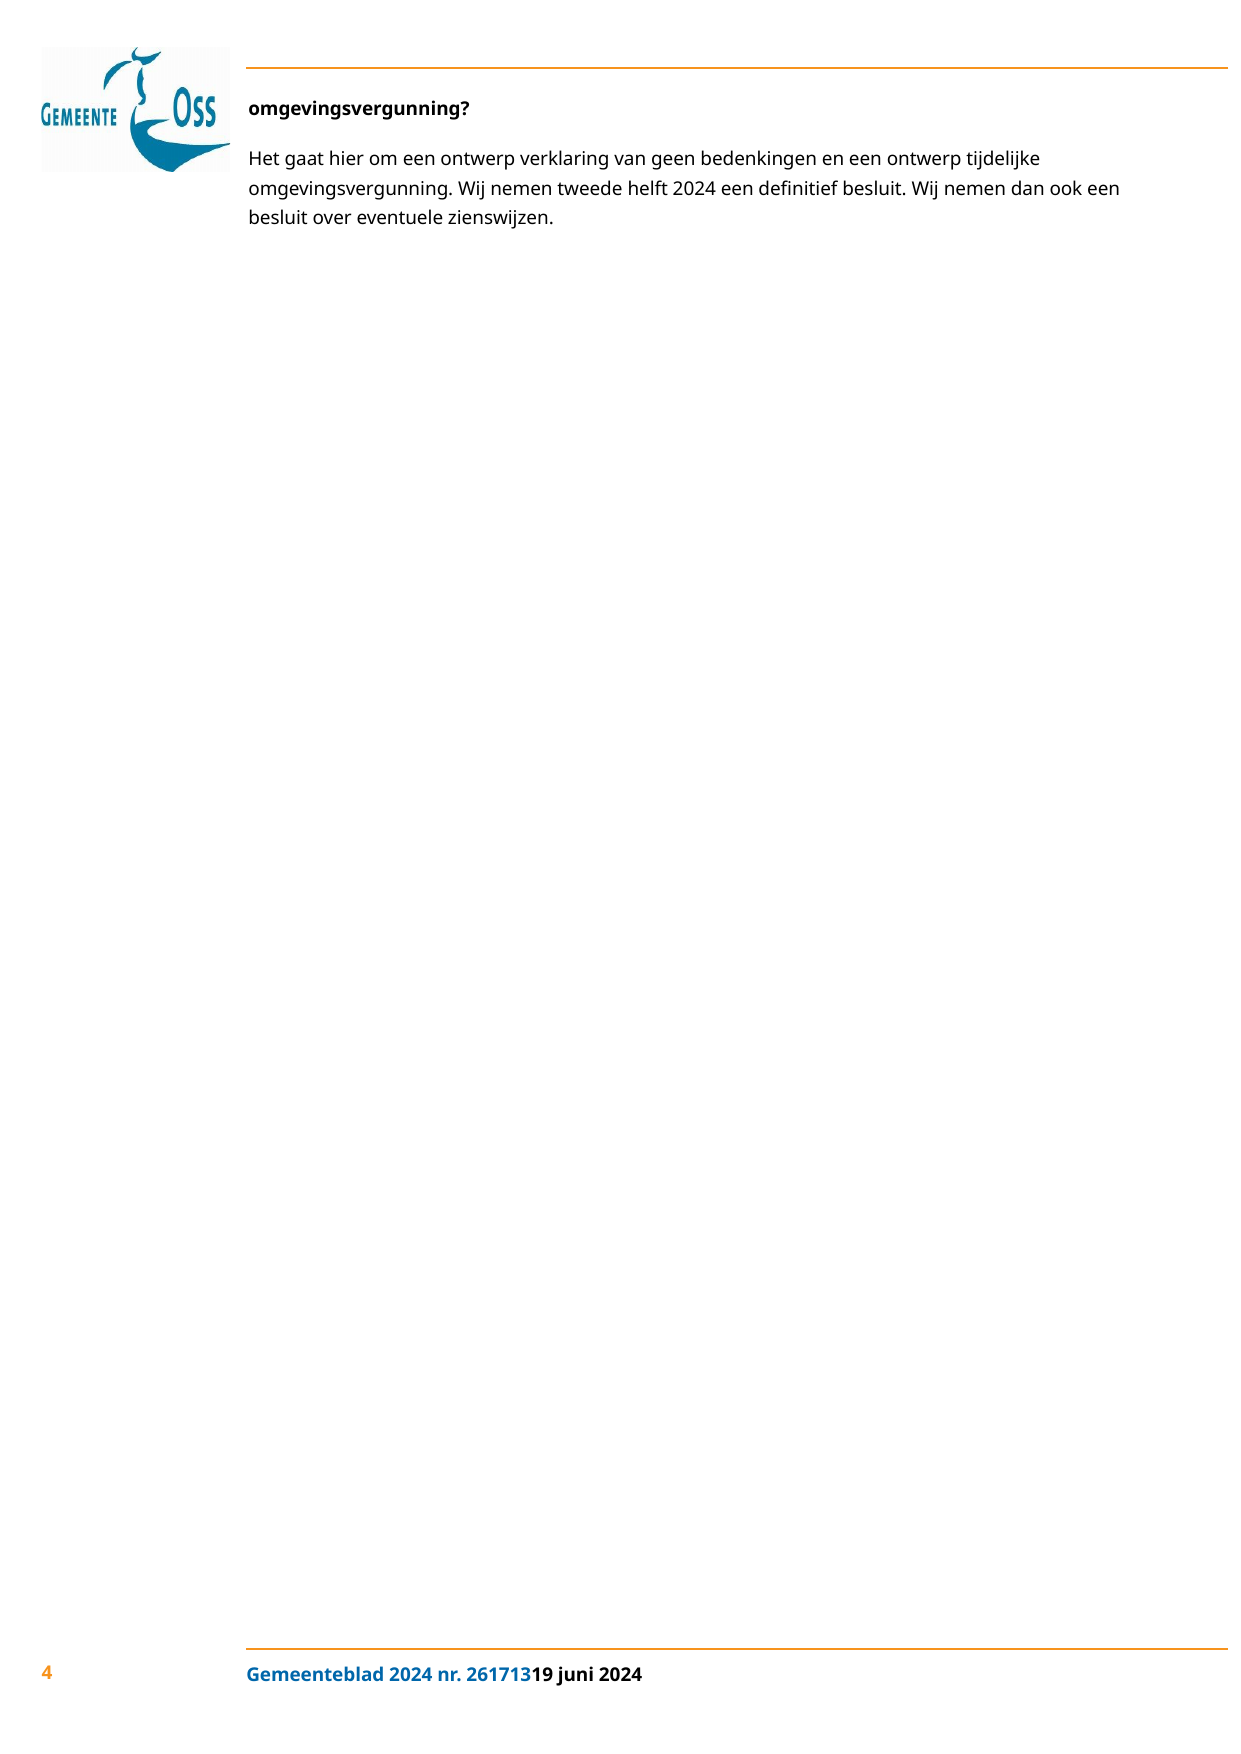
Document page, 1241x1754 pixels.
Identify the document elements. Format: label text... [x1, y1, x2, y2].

text omgevingsvergunning? [248, 95, 1152, 121]
picture [41, 47, 231, 172]
text Het gaat hier om een ontwerp verklaring van geen bedenkingen en een ontwerp tijdelijke omgevingsvergunning. Wij nemen tweede helft 2024 een definitief besluit. Wij nemen dan ook een besluit over eventuele zienswijzen. [248, 145, 1152, 230]
